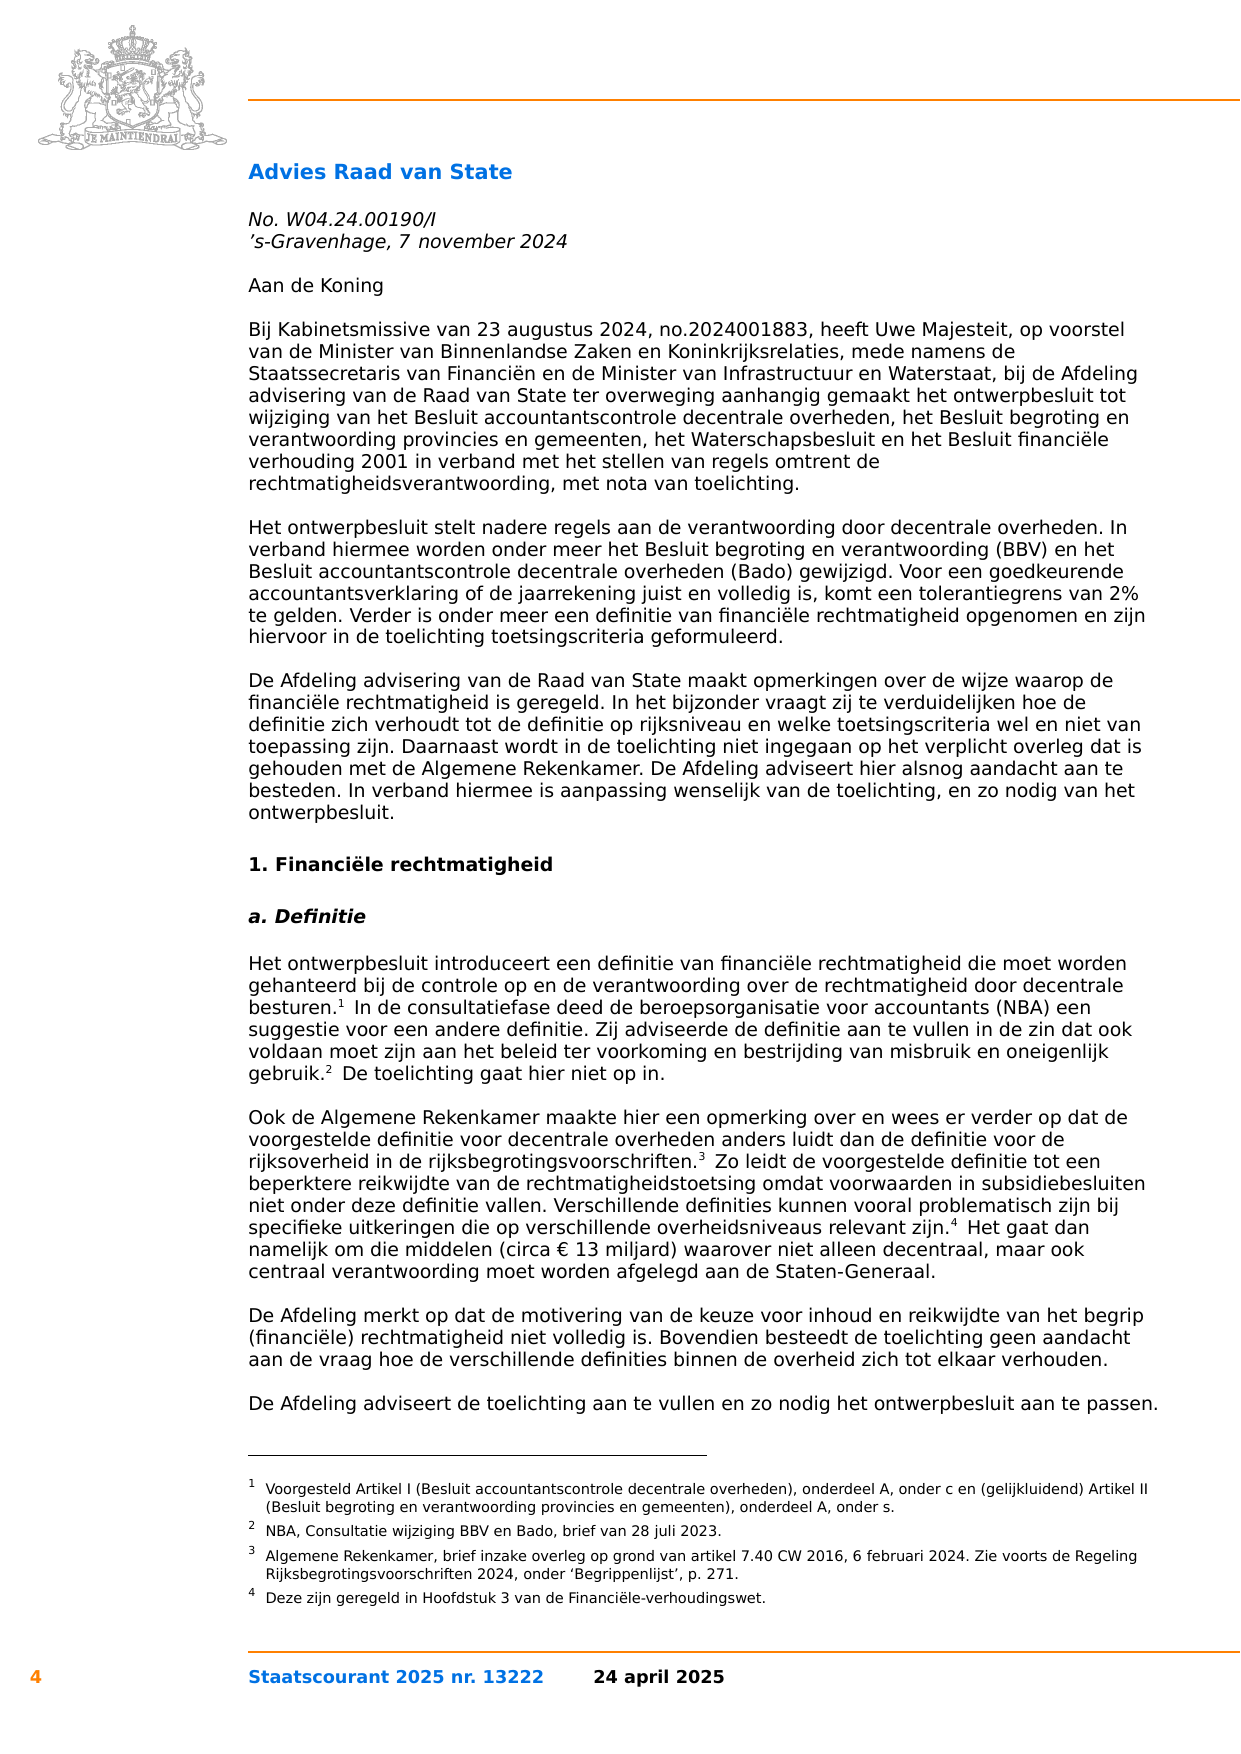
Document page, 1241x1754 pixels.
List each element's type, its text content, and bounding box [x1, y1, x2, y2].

text No. W04.24.00190/I [248, 209, 1163, 231]
subtitle Advies Raad van State [248, 160, 1163, 184]
text Voorgesteld Artikel I (Besluit accountantscontrole decentrale overheden), onderdeel A, onder c en (gelijkluidend) Artikel II (Besluit begroting en verantwoording provincies en gemeenten), onderdeel A, onder s. [248, 1477, 1163, 1516]
text Het ontwerpbesluit stelt nadere regels aan de verantwoording door decentrale overheden. In verband hiermee worden onder meer het Besluit begroting en verantwoording (BBV) en het Besluit accountantscontrole decentrale overheden (Bado) gewijzigd. Voor een goedkeurende accountantsverklaring of de jaarrekening juist en volledig is, komt een tolerantiegrens van 2% te gelden. Verder is onder meer een definitie van financiële rechtmatigheid opgenomen en zijn hiervoor in de toelichting toetsingscriteria geformuleerd. [248, 517, 1163, 648]
text Ook de Algemene Rekenkamer maakte hier een opmerking over en wees er verder op dat de voorgestelde definitie voor decentrale overheden anders luidt dan de definitie voor de rijksoverheid in de rijksbegrotingsvoorschriften. Zo leidt de voorgestelde definitie tot een beperktere reikwijdte van de rechtmatigheidstoetsing omdat voorwaarden in subsidiebesluiten niet onder deze definitie vallen. Verschillende definities kunnen vooral problematisch zijn bij specifieke uitkeringen die op verschillende overheidsniveaus relevant zijn. Het gaat dan namelijk om die middelen (circa € 13 miljard) waarover niet alleen decentraal, maar ook centraal verantwoording moet worden afgelegd aan de Staten-Generaal. [248, 1107, 1163, 1283]
text ’s-Gravenhage, 7 november 2024 [248, 231, 1163, 253]
text De Afdeling merkt op dat de motivering van de keuze voor inhoud en reikwijdte van het begrip (financiële) rechtmatigheid niet volledig is. Bovendien besteedt de toelichting geen aandacht aan de vraag hoe de verschillende definities binnen de overheid zich tot elkaar verhouden. [248, 1304, 1163, 1371]
text Aan de Koning [248, 275, 1163, 297]
text Bij Kabinetsmissive van 23 augustus 2024, no.2024001883, heeft Uwe Majesteit, op voorstel van de Minister van Binnenlandse Zaken en Koninkrijksrelaties, mede namens de Staatssecretaris van Financiën en de Minister van Infrastructuur en Waterstaat, bij de Afdeling advisering van de Raad van State ter overweging aanhangig gemaakt het ontwerpbesluit tot wijziging van het Besluit accountantscontrole decentrale overheden, het Besluit begroting en verantwoording provincies en gemeenten, het Waterschapsbesluit en het Besluit financiële verhouding 2001 in verband met het stellen van regels omtrent de rechtmatigheidsverantwoording, met nota van toelichting. [248, 319, 1163, 495]
text De Afdeling adviseert de toelichting aan te vullen en zo nodig het ontwerpbesluit aan te passen. [248, 1392, 1163, 1414]
text Deze zijn geregeld in Hoofdstuk 3 van de Financiële-verhoudingswet. [248, 1586, 1163, 1608]
subtitle a. Definitie [248, 906, 1163, 928]
picture [38, 25, 227, 150]
text Algemene Rekenkamer, brief inzake overleg op grond van artikel 7.40 CW 2016, 6 februari 2024. Zie voorts de Regeling Rijksbegrotingsvoorschriften 2024, onder ‘Begrippenlijst’, p. 271. [248, 1544, 1163, 1583]
text NBA, Consultatie wijziging BBV en Bado, brief van 28 juli 2023. [248, 1519, 1163, 1541]
text De Afdeling advisering van de Raad van State maakt opmerkingen over de wijze waarop de financiële rechtmatigheid is geregeld. In het bijzonder vraagt zij te verduidelijken hoe de definitie zich verhoudt tot de definitie op rijksniveau en welke toetsingscriteria wel en niet van toepassing zijn. Daarnaast wordt in de toelichting niet ingegaan op het verplicht overleg dat is gehouden met de Algemene Rekenkamer. De Afdeling adviseert hier alsnog aandacht aan te besteden. In verband hiermee is aanpassing wenselijk van de toelichting, en zo nodig van het ontwerpbesluit. [248, 670, 1163, 824]
subtitle 1. Financiële rechtmatigheid [248, 854, 1163, 876]
text Het ontwerpbesluit introduceert een definitie van financiële rechtmatigheid die moet worden gehanteerd bij de controle op en de verantwoording over de rechtmatigheid door decentrale besturen. In de consultatiefase deed de beroepsorganisatie voor accountants (NBA) een suggestie voor een andere definitie. Zij adviseerde de definitie aan te vullen in de zin dat ook voldaan moet zijn aan het beleid ter voorkoming en bestrijding van misbruik en oneigenlijk gebruik. De toelichting gaat hier niet op in. [248, 953, 1163, 1085]
